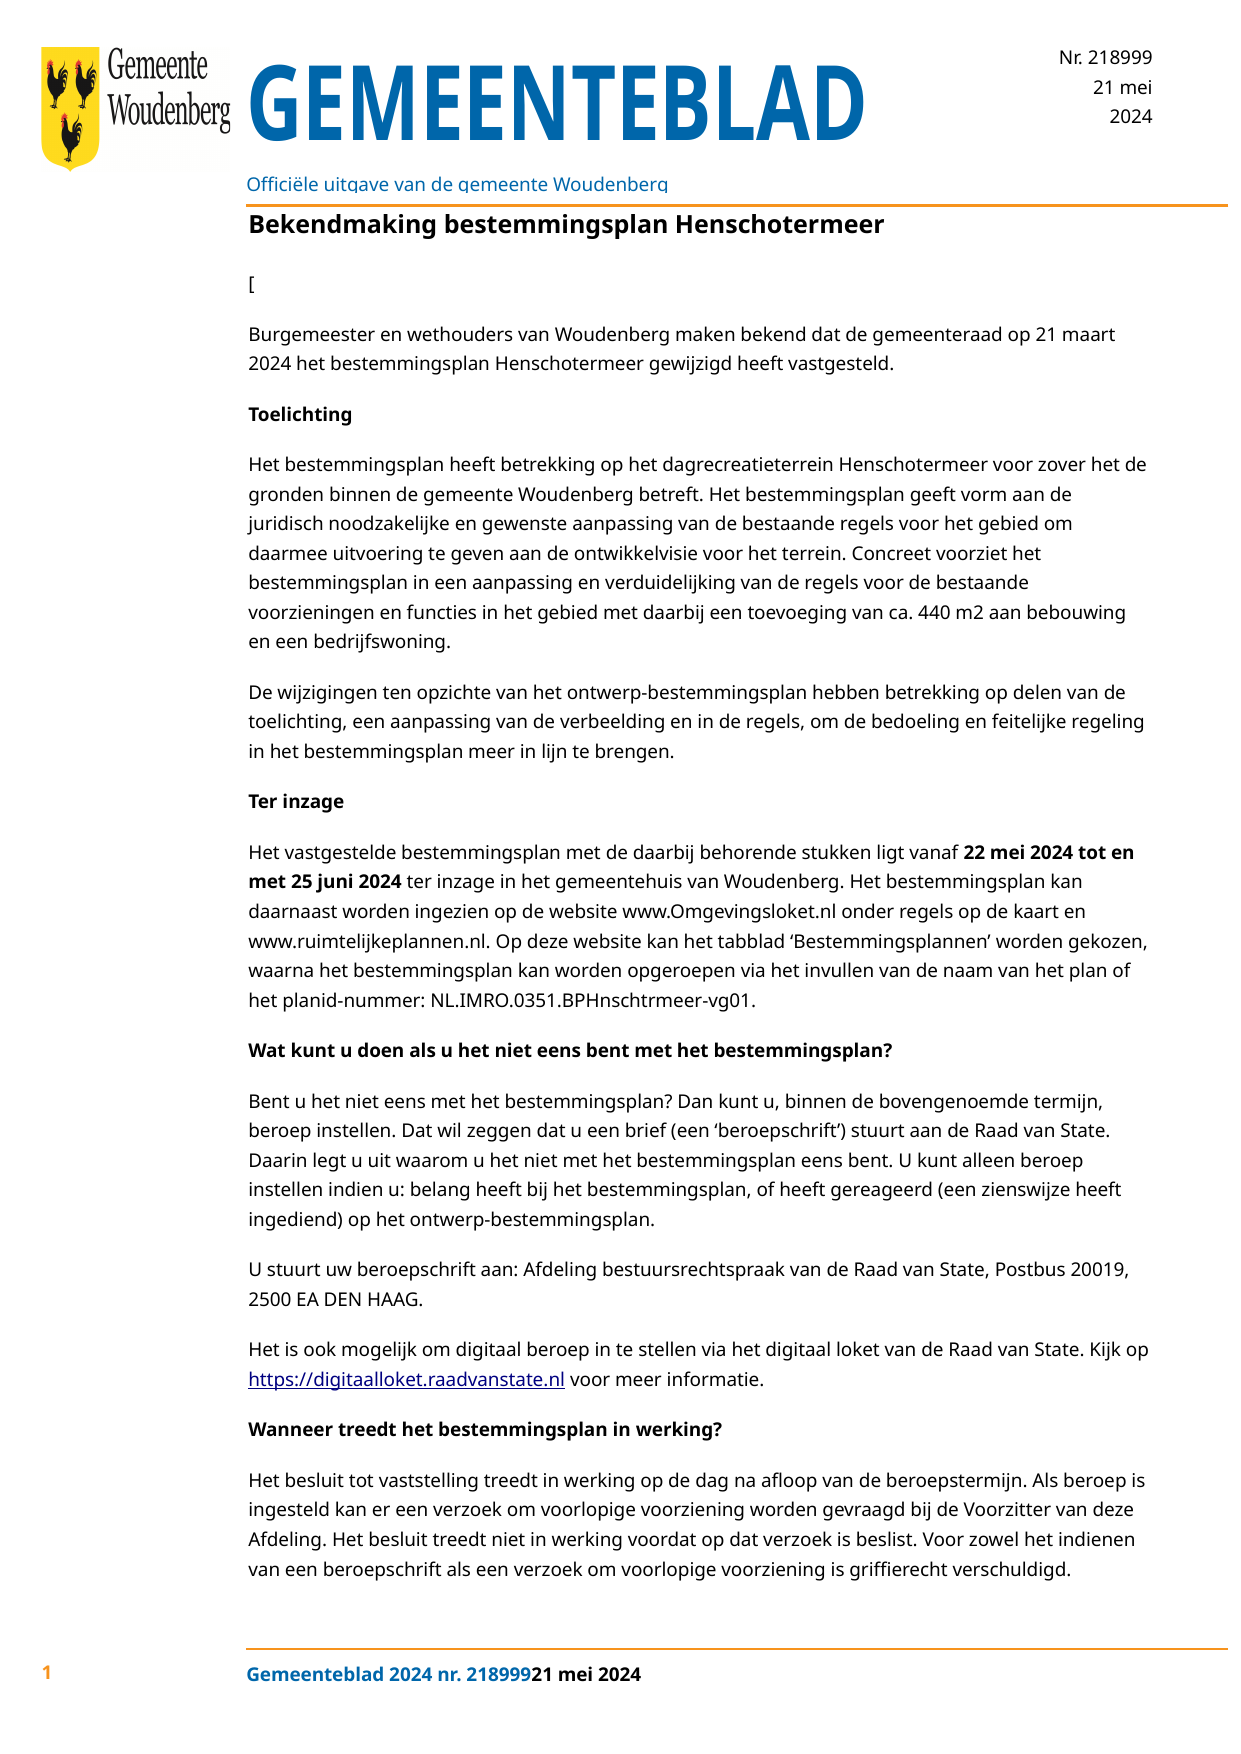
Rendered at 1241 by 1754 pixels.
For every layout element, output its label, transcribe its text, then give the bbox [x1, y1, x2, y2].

text Ter inzage [248, 789, 1152, 814]
text Bent u het niet eens met het bestemmingsplan? Dan kunt u, binnen de bovengenoemde termijn, beroep instellen. Dat wil zeggen dat u een brief (een ‘beroepschrift’) stuurt aan de Raad van State. Daarin legt u uit waarom u het niet met het bestemmingsplan eens bent. U kunt alleen beroep instellen indien u: belang heeft bij het bestemmingsplan, of heeft gereageerd (een zienswijze heeft ingediend) op het ontwerp-bestemmingsplan. [248, 1088, 1152, 1232]
text De wijzigingen ten opzichte van het ontwerp-bestemmingsplan hebben betrekking op delen van de toelichting, een aanpassing van de verbeelding en in de regels, om de bedoeling en feitelijke regeling in het bestemmingsplan meer in lijn te brengen. [248, 679, 1152, 764]
text U stuurt uw beroepschrift aan: Afdeling bestuursrechtspraak van de Raad van State, Postbus 20019, 2500 EA DEN HAAG. [248, 1257, 1152, 1312]
text Toelichting [248, 401, 1152, 426]
text Het is ook mogelijk om digitaal beroep in te stellen via het digitaal loket van de Raad van State. Kijk op https://digitaalloket.raadvanstate.nl voor meer informatie. [248, 1337, 1152, 1392]
text Het besluit tot vaststelling treedt in werking op de dag na afloop van de beroepstermijn. Als beroep is ingesteld kan er een verzoek om voorlopige voorziening worden gevraagd bij de Voorzitter van deze Afdeling. Het besluit treedt niet in werking voordat op dat verzoek is beslist. Voor zowel het indienen van een beroepschrift als een verzoek om voorlopige voorziening is griffierecht verschuldigd. [248, 1467, 1152, 1581]
text [ [248, 270, 1152, 296]
text Bekendmaking bestemmingsplan Henschotermeer [248, 207, 1152, 241]
text Het vastgestelde bestemmingsplan met de daarbij behorende stukken ligt vanaf 22 mei 2024 tot en met 25 juni 2024 ter inzage in het gemeentehuis van Woudenberg. Het bestemmingsplan kan daarnaast worden ingezien op de website www.Omgevingsloket.nl onder regels op de kaart en www.ruimtelijkeplannen.nl. Op deze website kan het tabblad ‘Bestemmingsplannen’ worden gekozen, waarna het bestemmingsplan kan worden opgeroepen via het invullen van de naam van het plan of het planid-nummer: NL.IMRO.0351.BPHnschtrmeer-vg01. [248, 839, 1152, 1013]
text Burgemeester en wethouders van Woudenberg maken bekend dat de gemeenteraad op 21 maart 2024 het bestemmingsplan Henschotermeer gewijzigd heeft vastgesteld. [248, 321, 1152, 376]
text Wat kunt u doen als u het niet eens bent met het bestemmingsplan? [248, 1037, 1152, 1063]
picture [41, 47, 231, 172]
text Wanneer treedt het bestemmingsplan in werking? [248, 1417, 1152, 1442]
text Het bestemmingsplan heeft betrekking op het dagrecreatieterrein Henschotermeer voor zover het de gronden binnen de gemeente Woudenberg betreft. Het bestemmingsplan geeft vorm aan de juridisch noodzakelijke en gewenste aanpassing van de bestaande regels voor het gebied om daarmee uitvoering te geven aan de ontwikkelvisie voor het terrein. Concreet voorziet het bestemmingsplan in een aanpassing en verduidelijking van de regels voor de bestaande voorzieningen en functies in het gebied met daarbij een toevoeging van ca. 440 m2 aan bebouwing en een bedrijfswoning. [248, 451, 1152, 654]
